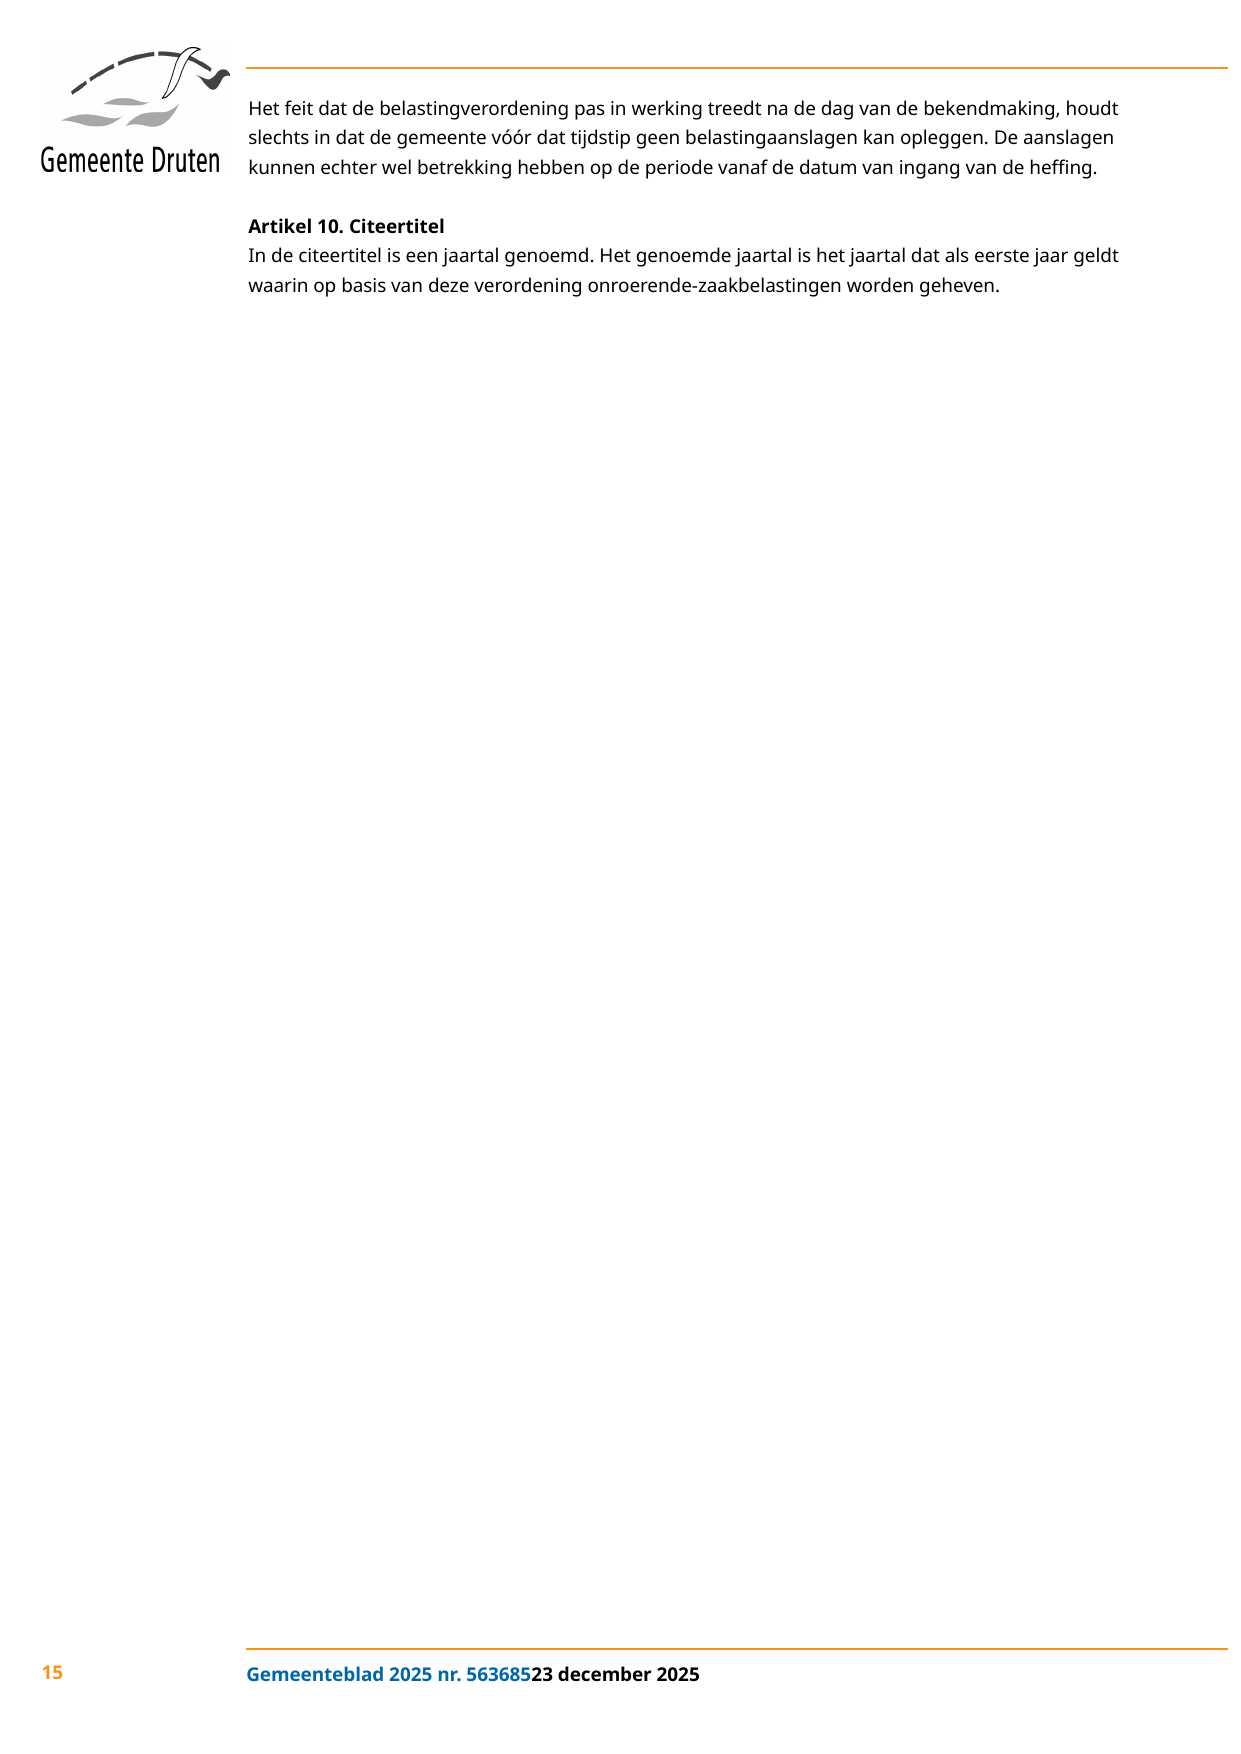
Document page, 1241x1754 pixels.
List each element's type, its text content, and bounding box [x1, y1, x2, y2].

text Artikel 10. Citeertitel [248, 213, 1152, 239]
text In de citeertitel is een jaartal genoemd. Het genoemde jaartal is het jaartal dat als eerste jaar geldt waarin op basis van deze verordening onroerende-zaakbelastingen worden geheven. [248, 243, 1152, 298]
picture [41, 47, 231, 172]
text Het feit dat de belastingverordening pas in werking treedt na de dag van de bekendmaking, houdt slechts in dat de gemeente vóór dat tijdstip geen belastingaanslagen kan opleggen. De aanslagen kunnen echter wel betrekking hebben op de periode vanaf de datum van ingang van de heffing. [248, 95, 1152, 180]
